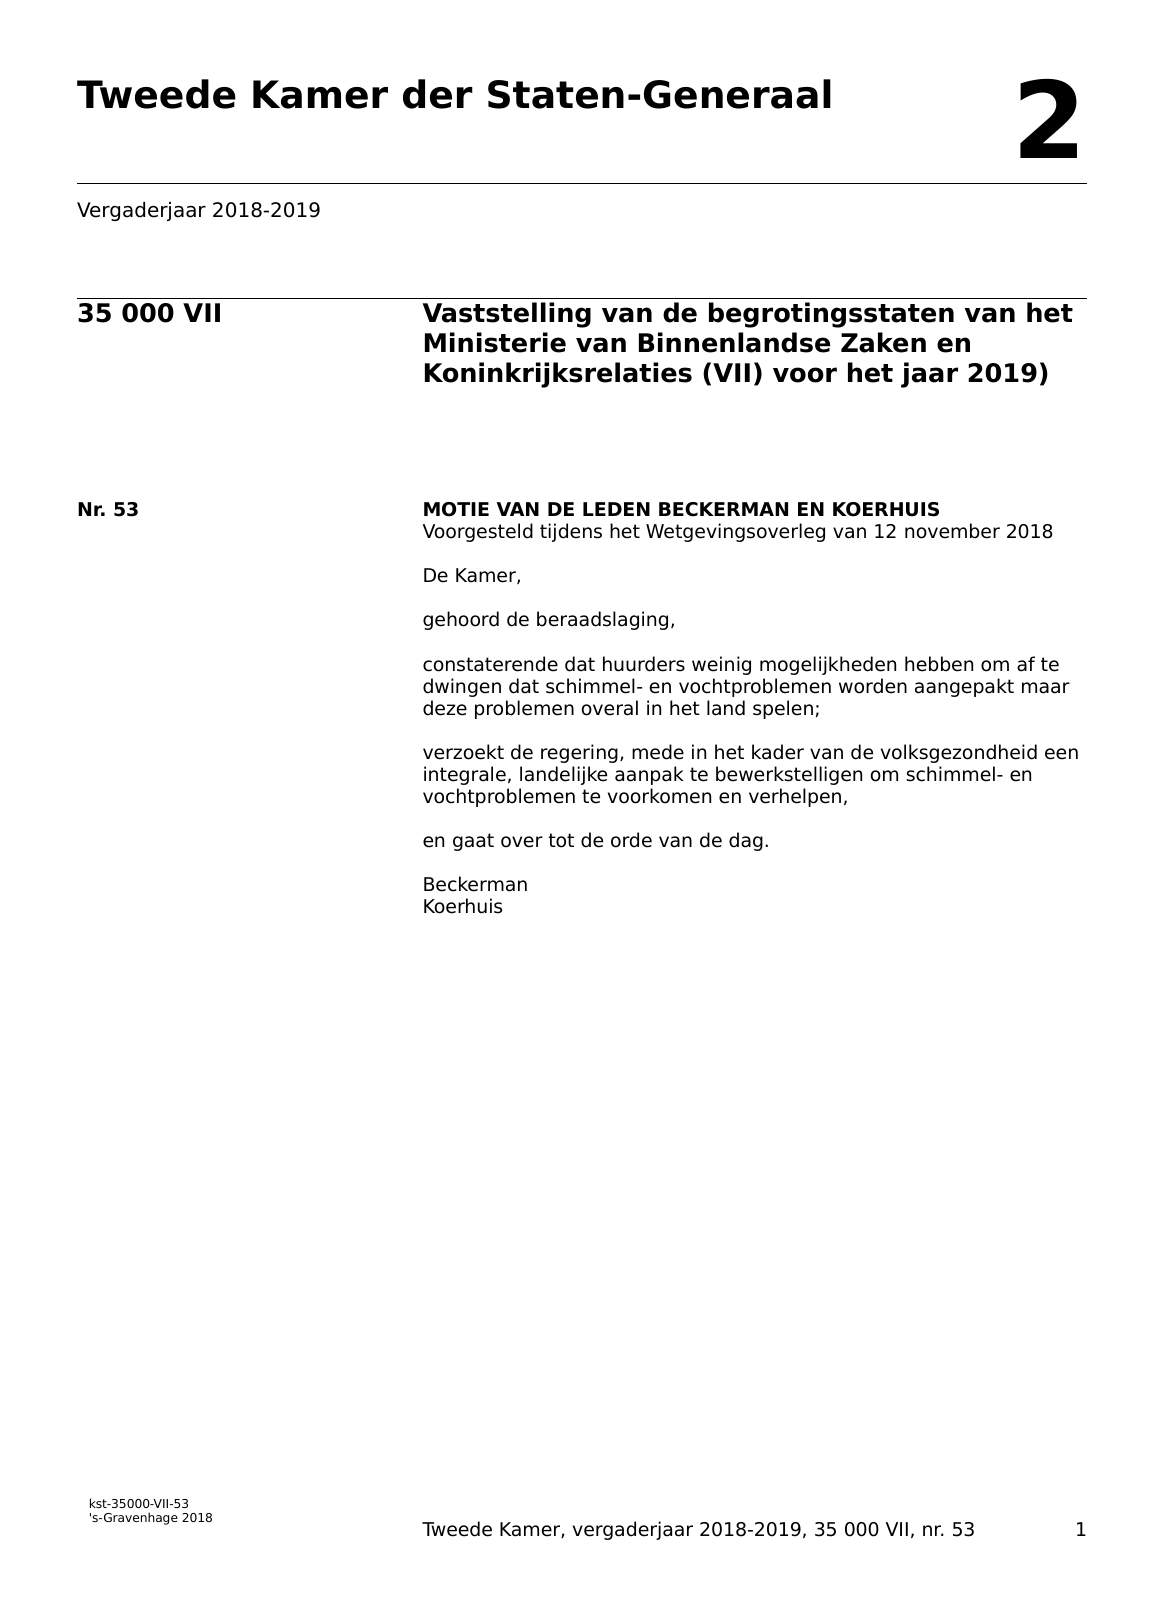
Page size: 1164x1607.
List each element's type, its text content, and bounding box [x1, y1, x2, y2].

text gehoord de beraadslaging, [422, 609, 1087, 631]
text en gaat over tot de orde van de dag. [422, 830, 1087, 852]
text 's-Gravenhage 2018 [88, 1511, 323, 1525]
subtitle Nr. 53 MOTIE VAN DE LEDEN BECKERMAN EN KOERHUIS [77, 499, 1087, 521]
text Beckerman [422, 874, 1087, 896]
table_cell Vergaderjaar 2018-2019 [77, 184, 1087, 298]
text verzoekt de regering, mede in het kader van de volksgezondheid een integrale, landelijke aanpak te bewerkstelligen om schimmel- en vochtproblemen te voorkomen en verhelpen, [422, 742, 1087, 808]
subtitle 35 000 VII Vaststelling van de begrotingsstaten van het Ministerie van Binnenlandse Zaken en Koninkrijksrelaties (VII) voor het jaar 2019) [77, 299, 1087, 388]
text De Kamer, [422, 565, 1087, 587]
text constaterende dat huurders weinig mogelijkheden hebben om af te dwingen dat schimmel- en vochtproblemen worden aangepakt maar deze problemen overal in het land spelen; [422, 653, 1087, 719]
table_header Tweede Kamer der Staten-Generaal [77, 59, 886, 183]
text kst-35000-VII-53 [88, 1497, 323, 1511]
table_header 2 [886, 59, 1087, 183]
text Koerhuis [422, 896, 1087, 918]
text Voorgesteld tijdens het Wetgevingsoverleg van 12 november 2018 [422, 521, 1087, 543]
